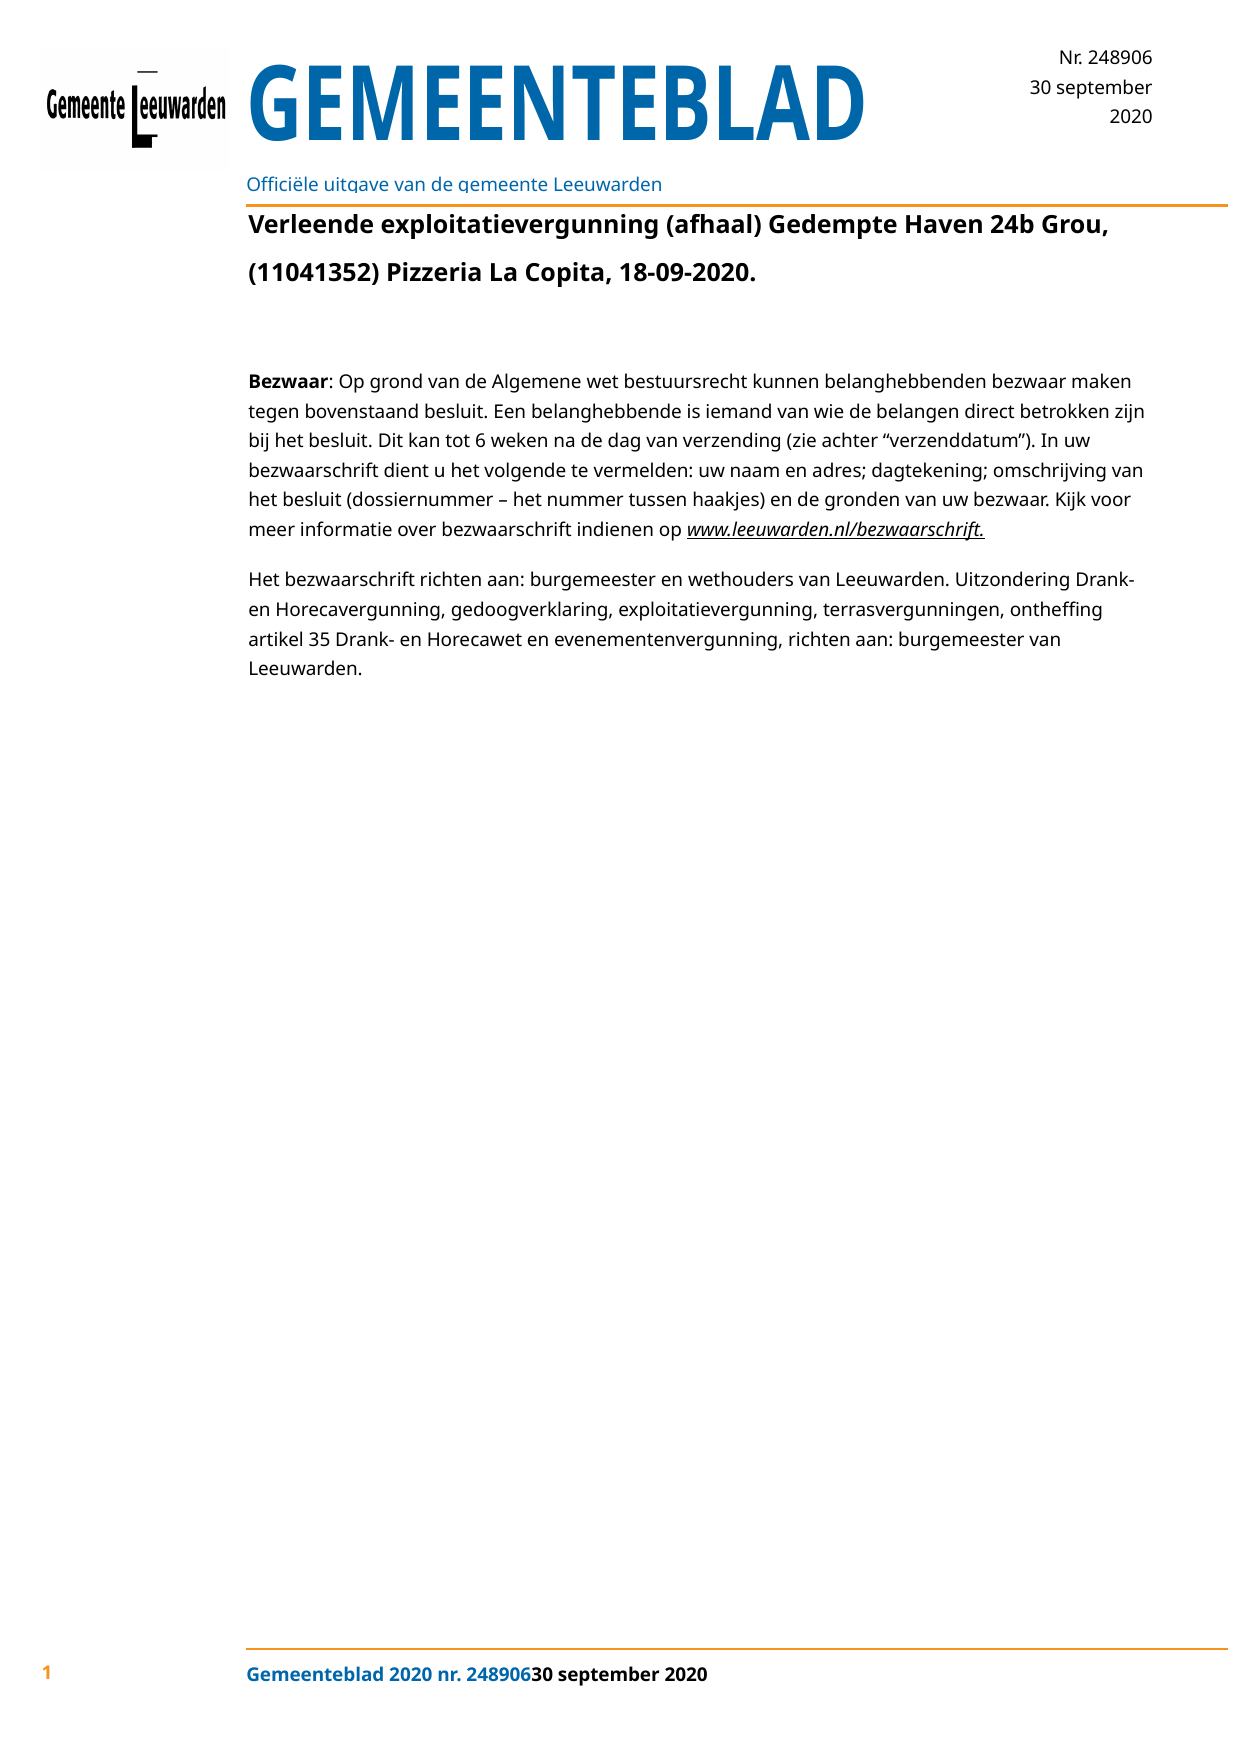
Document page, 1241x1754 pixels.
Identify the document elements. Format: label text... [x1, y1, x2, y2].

picture [41, 47, 231, 172]
text Verleende exploitatievergunning (afhaal) Gedempte Haven 24b Grou, (11041352) Pizzeria La Copita, 18-09-2020. [248, 207, 1152, 288]
text Bezwaar: Op grond van de Algemene wet bestuursrecht kunnen belanghebbenden bezwaar maken tegen bovenstaand besluit. Een belanghebbende is iemand van wie de belangen direct betrokken zijn bij het besluit. Dit kan tot 6 weken na de dag van verzending (zie achter “verzenddatum”). In uw bezwaarschrift dient u het volgende te vermelden: uw naam en adres; dagtekening; omschrijving van het besluit (dossiernummer – het nummer tussen haakjes) en de gronden van uw bezwaar. Kijk voor meer informatie over bezwaarschrift indienen op www.leeuwarden.nl/bezwaarschrift. [248, 368, 1152, 542]
text Het bezwaarschrift richten aan: burgemeester en wethouders van Leeuwarden. Uitzondering Drank- en Horecavergunning, gedoogverklaring, exploitatievergunning, terrasvergunningen, ontheffing artikel 35 Drank- en Horecawet en evenementenvergunning, richten aan: burgemeester van Leeuwarden. [248, 567, 1152, 681]
